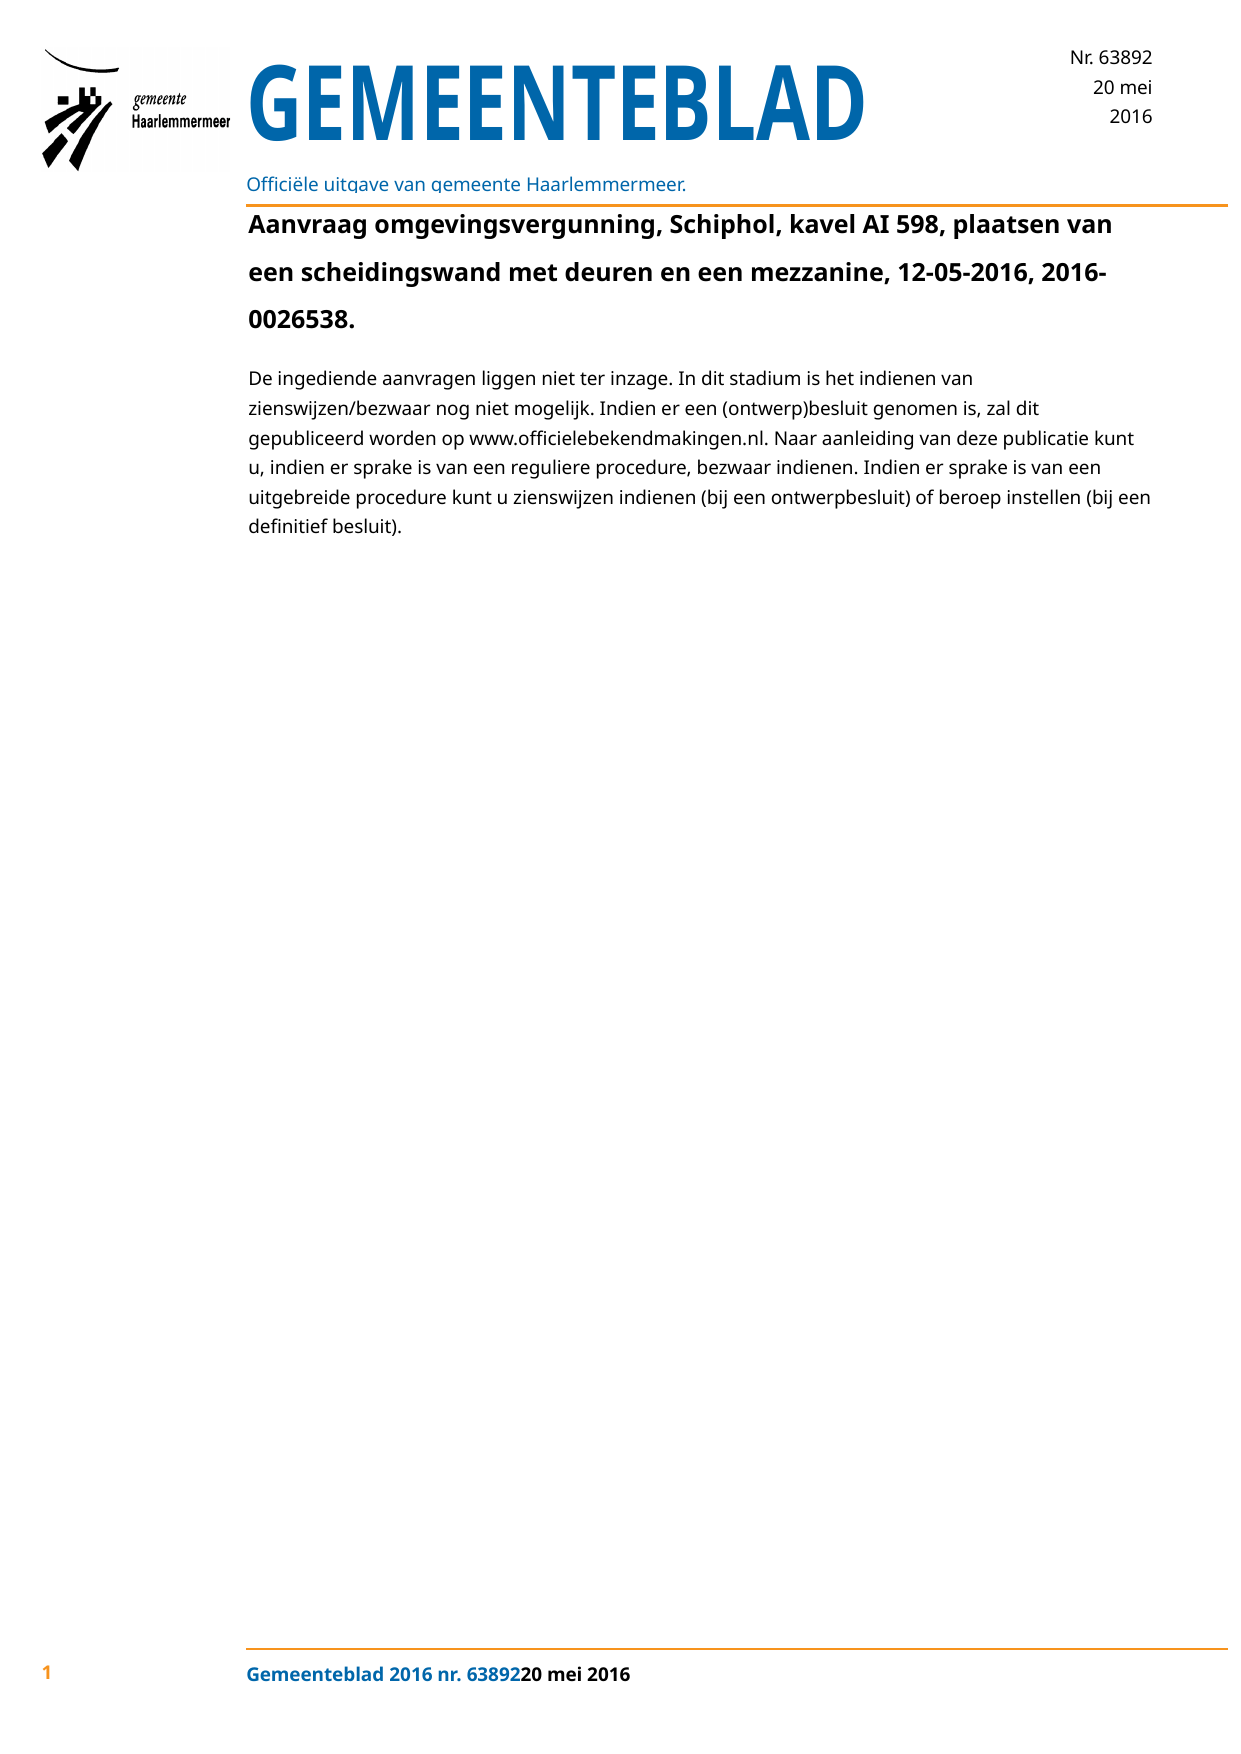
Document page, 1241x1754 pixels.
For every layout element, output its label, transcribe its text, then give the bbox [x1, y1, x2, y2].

text De ingediende aanvragen liggen niet ter inzage. In dit stadium is het indienen van zienswijzen/bezwaar nog niet mogelijk. Indien er een (ontwerp)besluit genomen is, zal dit gepubliceerd worden op www.officielebekendmakingen.nl. Naar aanleiding van deze publicatie kunt u, indien er sprake is van een reguliere procedure, bezwaar indienen. Indien er sprake is van een uitgebreide procedure kunt u zienswijzen indienen (bij een ontwerpbesluit) of beroep instellen (bij een definitief besluit). [248, 366, 1152, 539]
text Aanvraag omgevingsvergunning, Schiphol, kavel AI 598, plaatsen van een scheidingswand met deuren en een mezzanine, 12-05-2016, 2016-0026538. [248, 207, 1152, 336]
picture [41, 47, 231, 172]
